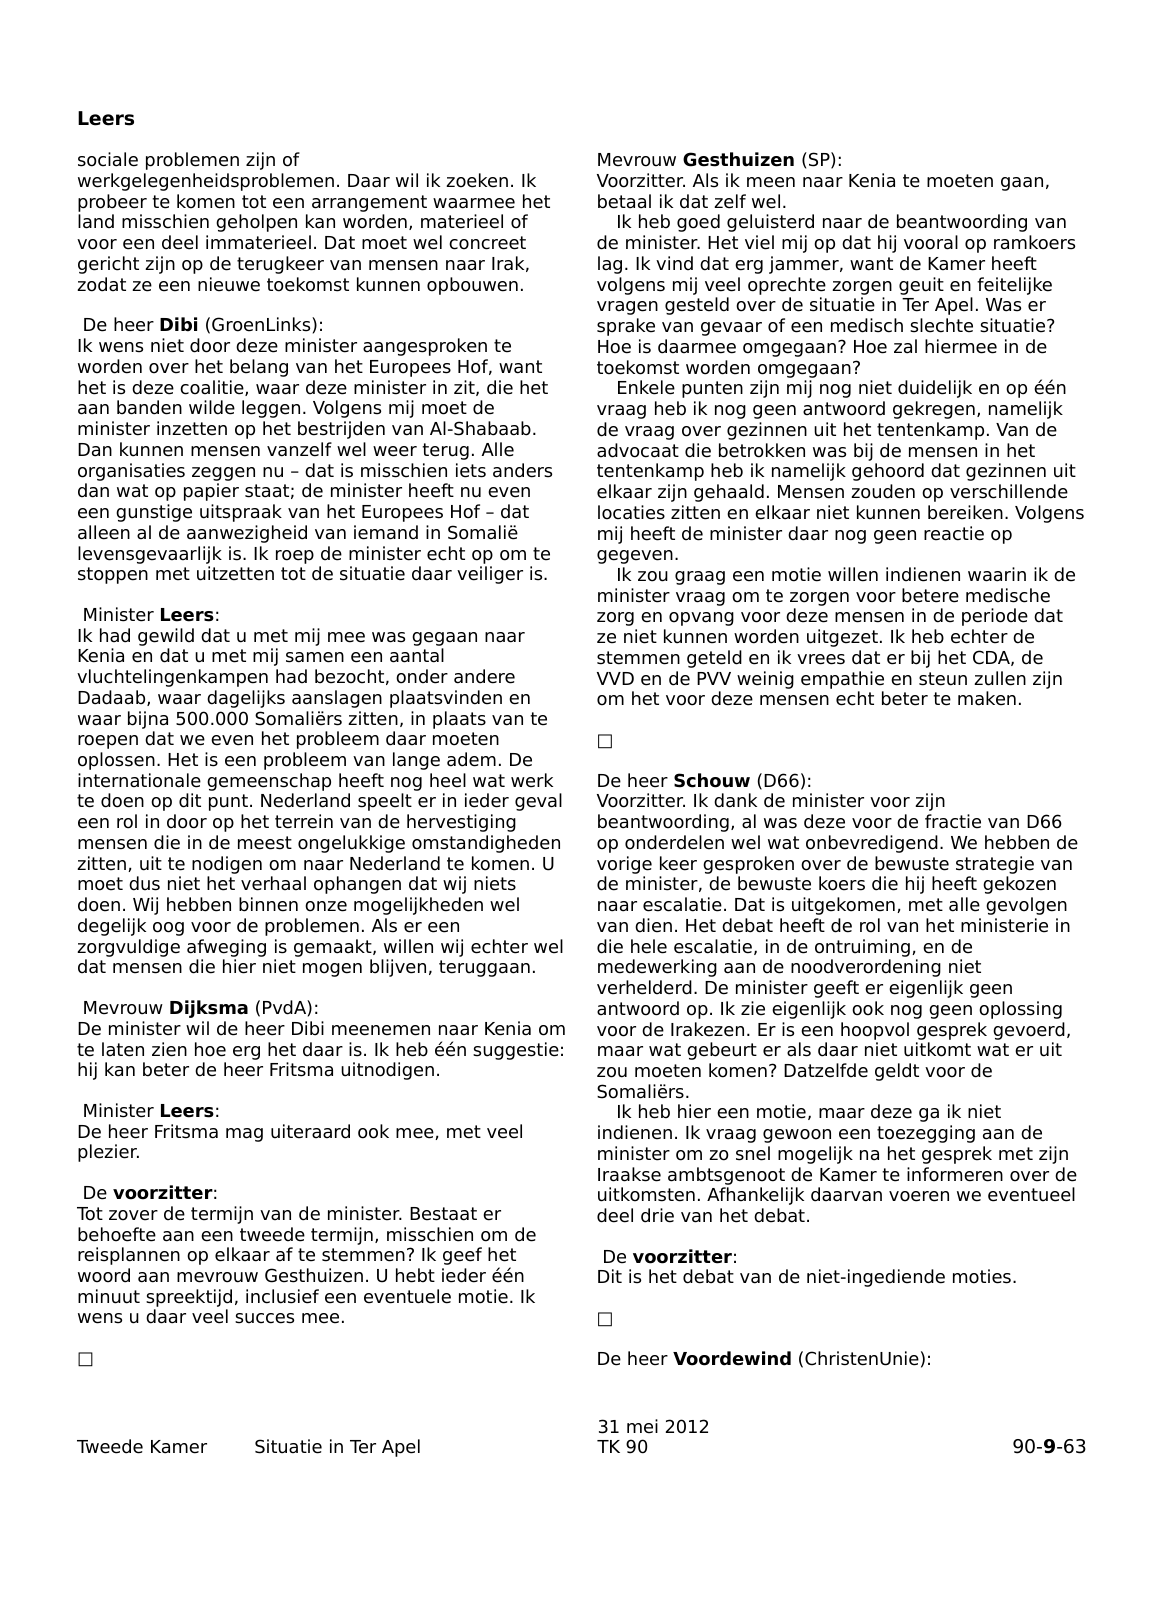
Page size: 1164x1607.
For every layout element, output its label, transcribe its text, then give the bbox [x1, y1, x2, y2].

text Voorzitter. Ik dank de minister voor zijn beantwoording, al was deze voor de fractie van D66 op onderdelen wel wat onbevredigend. We hebben de vorige keer gesproken over de bewuste strategie van de minister, de bewuste koers die hij heeft gekozen naar escalatie. Dat is uitgekomen, met alle gevolgen van dien. Het debat heeft de rol van het ministerie in die hele escalatie, in de ontruiming, en de medewerking aan de noodverordening niet verhelderd. De minister geeft er eigenlijk geen antwoord op. Ik zie eigenlijk ook nog geen oplossing voor de Irakezen. Er is een hoopvol gesprek gevoerd, maar wat gebeurt er als daar niet uitkomt wat er uit zou moeten komen? Datzelfde geldt voor de Somaliërs. [596, 791, 1087, 1102]
text Voorzitter. Als ik meen naar Kenia te moeten gaan, betaal ik dat zelf wel. [596, 171, 1087, 212]
text Ik heb hier een motie, maar deze ga ik niet indienen. Ik vraag gewoon een toezegging aan de minister om zo snel mogelijk na het gesprek met zijn Iraakse ambtsgenoot de Kamer te informeren over de uitkomsten. Afhankelijk daarvan voeren we eventueel deel drie van het debat. [596, 1102, 1087, 1227]
text De heer Voordewind (ChristenUnie): [596, 1349, 1087, 1369]
text De heer Schouw (D66): [596, 771, 1087, 791]
text Ik had gewild dat u met mij mee was gegaan naar Kenia en dat u met mij samen een aantal vluchtelingenkampen had bezocht, onder andere Dadaab, waar dagelijks aanslagen plaatsvinden en waar bijna 500.000 Somaliërs zitten, in plaats van te roepen dat we even het probleem daar moeten oplossen. Het is een probleem van lange adem. De internationale gemeenschap heeft nog heel wat werk te doen op dit punt. Nederland speelt er in ieder geval een rol in door op het terrein van de hervestiging mensen die in de meest ongelukkige omstandigheden zitten, uit te nodigen om naar Nederland te komen. U moet dus niet het verhaal ophangen dat wij niets doen. Wij hebben binnen onze mogelijkheden wel degelijk oog voor de problemen. Als er een zorgvuldige afweging is gemaakt, willen wij echter wel dat mensen die hier niet mogen blijven, teruggaan. [77, 626, 567, 978]
text Mevrouw Dijksma (PvdA): [77, 998, 567, 1019]
text Minister Leers: [77, 1101, 567, 1122]
text □ [596, 1308, 1087, 1329]
text De minister wil de heer Dibi meenemen naar Kenia om te laten zien hoe erg het daar is. Ik heb één suggestie: hij kan beter de heer Fritsma uitnodigen. [77, 1019, 567, 1081]
text Ik heb goed geluisterd naar de beantwoording van de minister. Het viel mij op dat hij vooral op ramkoers lag. Ik vind dat erg jammer, want de Kamer heeft volgens mij veel oprechte zorgen geuit en feitelijke vragen gesteld over de situatie in Ter Apel. Was er sprake van gevaar of een medisch slechte situatie? Hoe is daarmee omgegaan? Hoe zal hiermee in de toekomst worden omgegaan? [596, 212, 1087, 378]
text De heer Fritsma mag uiteraard ook mee, met veel plezier. [77, 1122, 567, 1163]
text Ik wens niet door deze minister aangesproken te worden over het belang van het Europees Hof, want het is deze coalitie, waar deze minister in zit, die het aan banden wilde leggen. Volgens mij moet de minister inzetten op het bestrijden van Al-Shabaab. Dan kunnen mensen vanzelf wel weer terug. Alle organisaties zeggen nu – dat is misschien iets anders dan wat op papier staat; de minister heeft nu even een gunstige uitspraak van het Europees Hof – dat alleen al de aanwezigheid van iemand in Somalië levensgevaarlijk is. Ik roep de minister echt op om te stoppen met uitzetten tot de situatie daar veiliger is. [77, 336, 567, 585]
text Dit is het debat van de niet-ingediende moties. [596, 1267, 1087, 1288]
text Enkele punten zijn mij nog niet duidelijk en op één vraag heb ik nog geen antwoord gekregen, namelijk de vraag over gezinnen uit het tentenkamp. Van de advocaat die betrokken was bij de mensen in het tentenkamp heb ik namelijk gehoord dat gezinnen uit elkaar zijn gehaald. Mensen zouden op verschillende locaties zitten en elkaar niet kunnen bereiken. Volgens mij heeft de minister daar nog geen reactie op gegeven. [596, 378, 1087, 565]
text De heer Dibi (GroenLinks): [77, 315, 567, 336]
text De voorzitter: [77, 1183, 567, 1204]
text De voorzitter: [596, 1247, 1087, 1267]
text □ [596, 730, 1087, 751]
text Minister Leers: [77, 605, 567, 626]
text sociale problemen zijn of werkgelegenheidsproblemen. Daar wil ik zoeken. Ik probeer te komen tot een arrangement waarmee het land misschien geholpen kan worden, materieel of voor een deel immaterieel. Dat moet wel concreet gericht zijn op de terugkeer van mensen naar Irak, zodat ze een nieuwe toekomst kunnen opbouwen. [77, 150, 567, 295]
text Tot zover de termijn van de minister. Bestaat er behoefte aan een tweede termijn, misschien om de reisplannen op elkaar af te stemmen? Ik geef het woord aan mevrouw Gesthuizen. U hebt ieder één minuut spreektijd, inclusief een eventuele motie. Ik wens u daar veel succes mee. [77, 1204, 567, 1328]
text Ik zou graag een motie willen indienen waarin ik de minister vraag om te zorgen voor betere medische zorg en opvang voor deze mensen in de periode dat ze niet kunnen worden uitgezet. Ik heb echter de stemmen geteld en ik vrees dat er bij het CDA, de VVD en de PVV weinig empathie en steun zullen zijn om het voor deze mensen echt beter te maken. [596, 565, 1087, 710]
text □ [77, 1348, 567, 1369]
text Mevrouw Gesthuizen (SP): [596, 150, 1087, 171]
